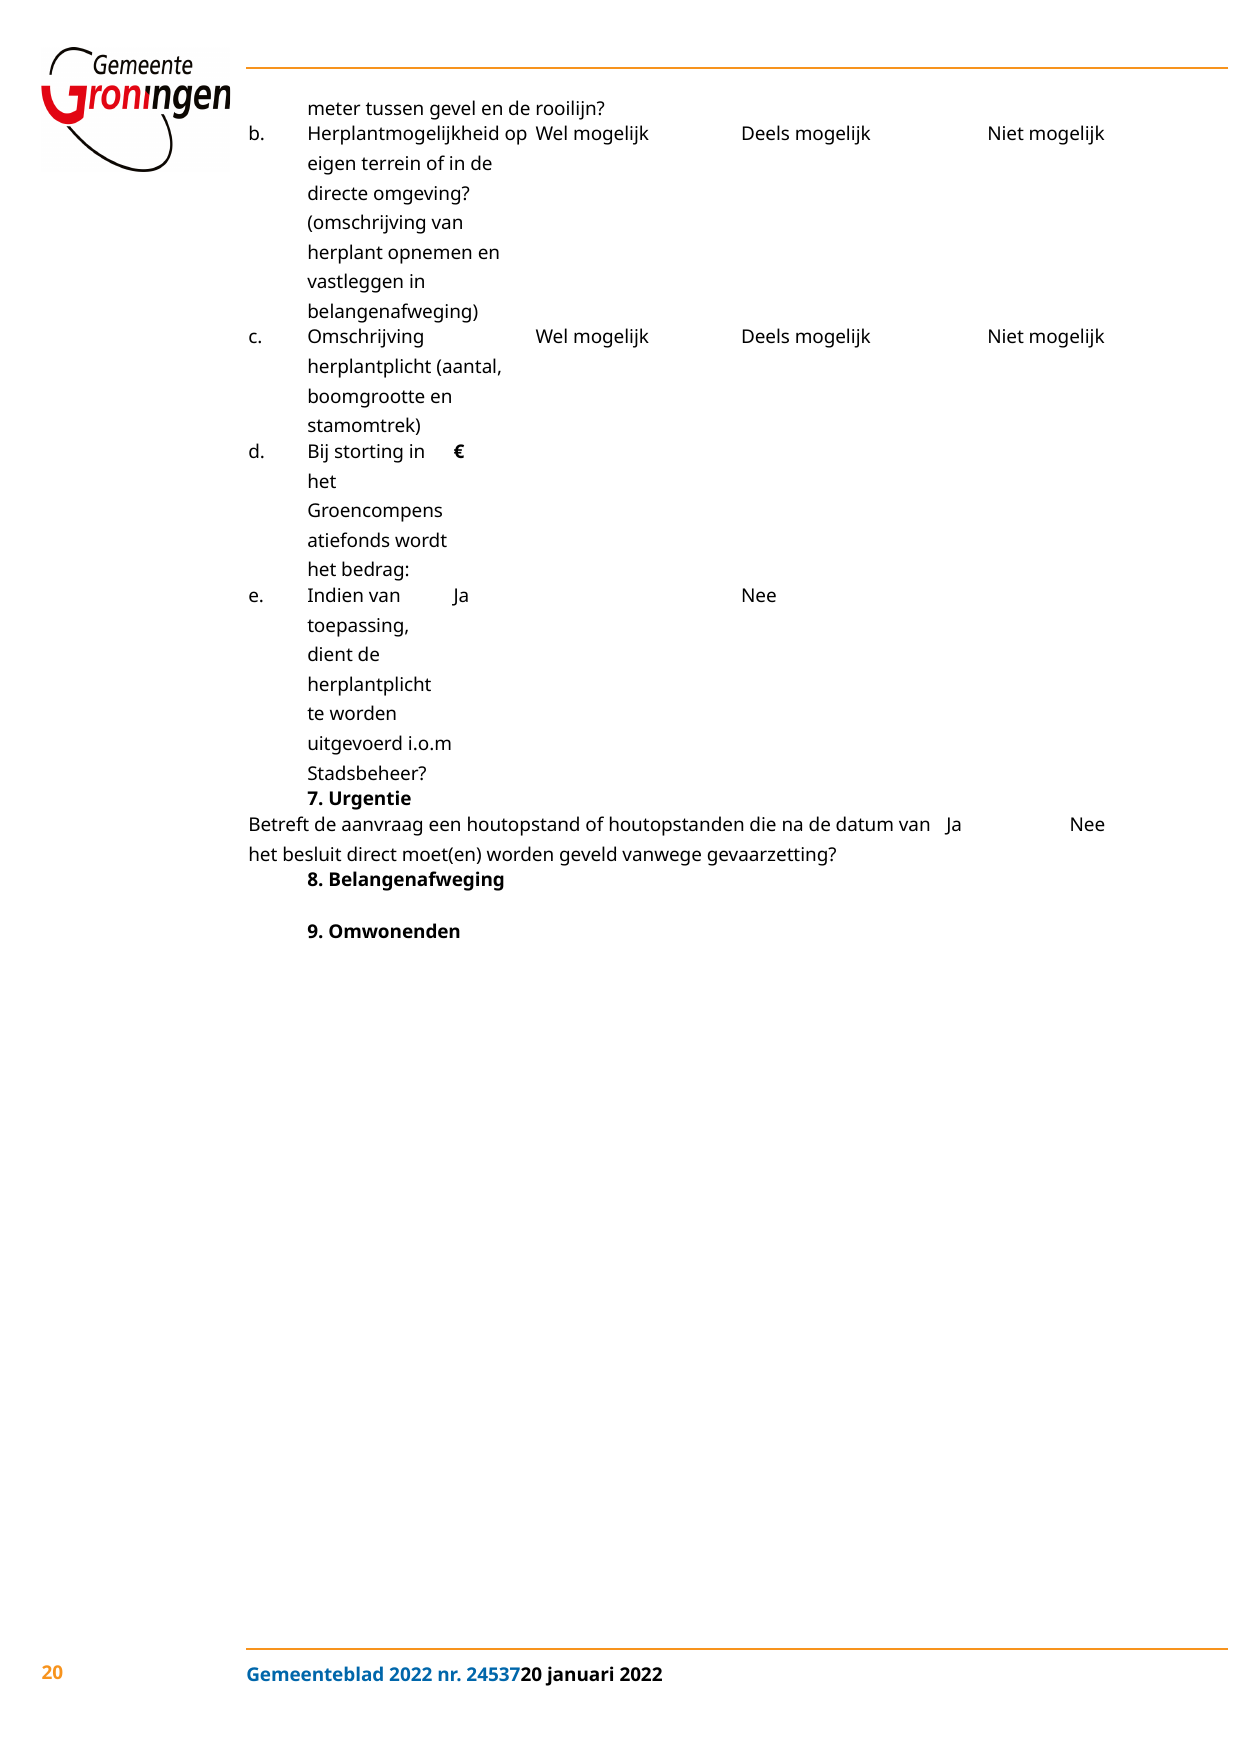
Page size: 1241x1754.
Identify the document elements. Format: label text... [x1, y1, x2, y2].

table_cell Indien van toepassing, dient de herplantplicht te worden uitgevoerd i.o.m Stadsbeheer? [248, 582, 453, 786]
table_cell meter tussen gevel en de rooilijn? [248, 95, 946, 121]
table_cell [248, 944, 453, 969]
table_cell Niet mogelijk [987, 121, 1152, 324]
table_cell [453, 944, 741, 969]
table_cell € [453, 438, 1152, 582]
table_cell 9. Omwonenden [248, 918, 1152, 944]
table_cell [248, 970, 453, 995]
table_cell [248, 892, 1152, 918]
table_cell Herplantmogelijkheid op eigen terrein of in de directe omgeving? (omschrijving van herplant opnemen en vastleggen in belangenafweging) [248, 121, 535, 324]
table_cell [453, 970, 741, 995]
table_cell Omschrijving herplantplicht (aantal, boomgrootte en stamomtrek) [248, 324, 535, 438]
table_cell Deels mogelijk [741, 324, 987, 438]
table_cell [741, 970, 1152, 995]
table_cell Nee [741, 582, 1152, 786]
table_cell 8. Belangenafweging [248, 867, 1152, 892]
table_cell Niet mogelijk [987, 324, 1152, 438]
table_cell Deels mogelijk [741, 121, 987, 324]
table_cell Nee [1069, 811, 1152, 867]
table_cell 7. Urgentie [248, 786, 1152, 811]
table_cell [946, 95, 1069, 121]
table_cell Bij storting in het Groencompensatiefonds wordt het bedrag: [248, 438, 453, 582]
table_cell Wel mogelijk [535, 324, 741, 438]
table_cell [741, 944, 1152, 969]
table_cell Wel mogelijk [535, 121, 741, 324]
picture [41, 47, 231, 172]
table_cell Betreft de aanvraag een houtopstand of houtopstanden die na de datum van het besluit direct moet(en) worden geveld vanwege gevaarzetting? [248, 811, 946, 867]
table_cell [1069, 95, 1152, 121]
table_cell Ja [453, 582, 741, 786]
table_cell Ja [946, 811, 1069, 867]
